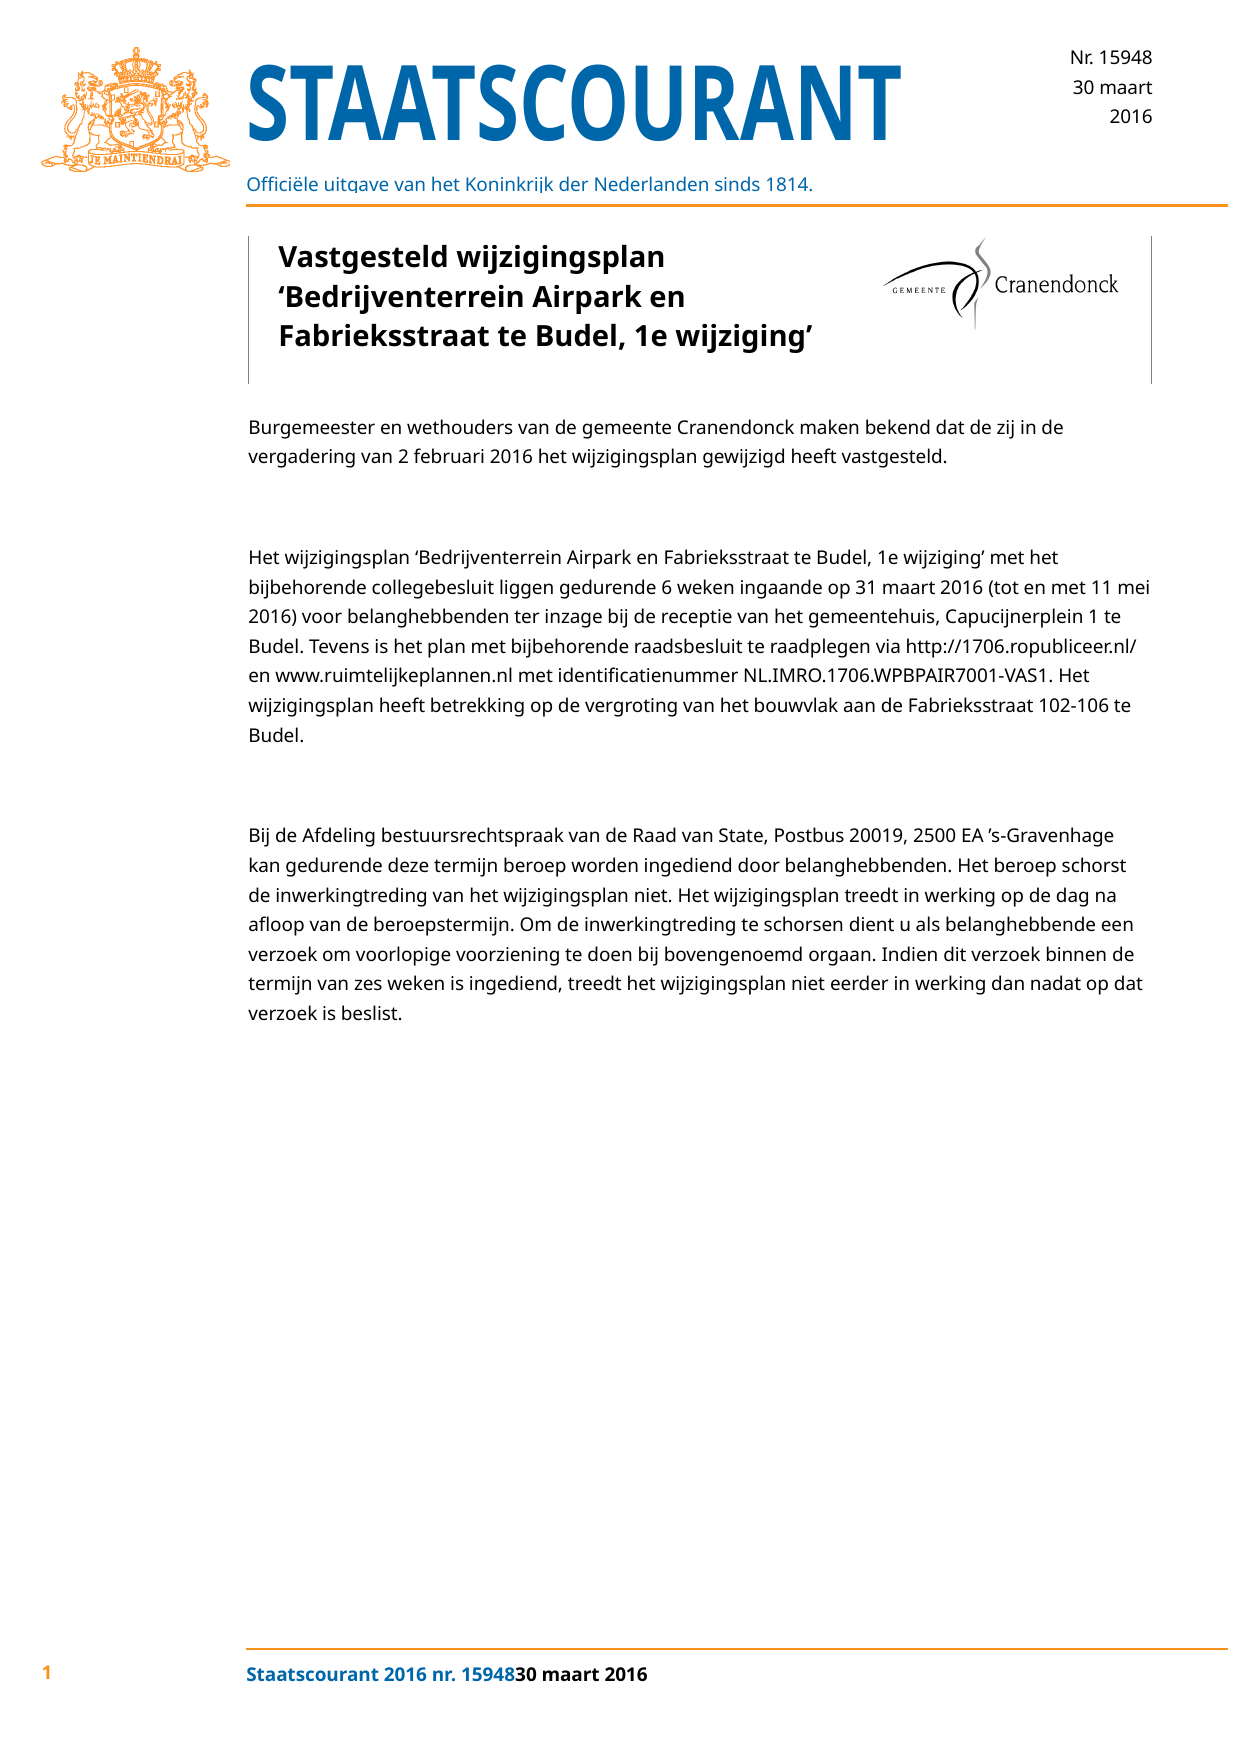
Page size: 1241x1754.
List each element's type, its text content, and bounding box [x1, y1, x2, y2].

picture [882, 236, 1119, 331]
picture [41, 47, 231, 172]
text Het wijzigingsplan ‘Bedrijventerrein Airpark en Fabrieksstraat te Budel, 1e wijziging’ met het bijbehorende collegebesluit liggen gedurende 6 weken ingaande op 31 maart 2016 (tot en met 11 mei 2016) voor belanghebbenden ter inzage bij de receptie van het gemeentehuis, Capucijnerplein 1 te Budel. Tevens is het plan met bijbehorende raadsbesluit te raadplegen via http://1706.ropubliceer.nl/ en www.ruimtelijkeplannen.nl met identificatienummer NL.IMRO.1706.WPBPAIR7001-VAS1. Het wijzigingsplan heeft betrekking op de vergroting van het bouwvlak aan de Fabrieksstraat 102-106 te Budel. [248, 544, 1152, 748]
table_header Vastgesteld wijzigingsplan ‘Bedrijventerrein Airpark en Fabrieksstraat te Budel, 1e wijziging’ [249, 236, 850, 384]
table_header [850, 236, 1151, 384]
text Burgemeester en wethouders van de gemeente Cranendonck maken bekend dat de zij in de vergadering van 2 februari 2016 het wijzigingsplan gewijzigd heeft vastgesteld. [248, 414, 1152, 469]
text Bij de Afdeling bestuursrechtspraak van de Raad van State, Postbus 20019, 2500 EA ’s-Gravenhage kan gedurende deze termijn beroep worden ingediend door belanghebbenden. Het beroep schorst de inwerkingtreding van het wijzigingsplan niet. Het wijzigingsplan treedt in werking op de dag na afloop van de beroepstermijn. Om de inwerkingtreding te schorsen dient u als belanghebbende een verzoek om voorlopige voorziening te doen bij bovengenoemd orgaan. Indien dit verzoek binnen de termijn van zes weken is ingediend, treedt het wijzigingsplan niet eerder in werking dan nadat op dat verzoek is beslist. [248, 823, 1152, 1026]
